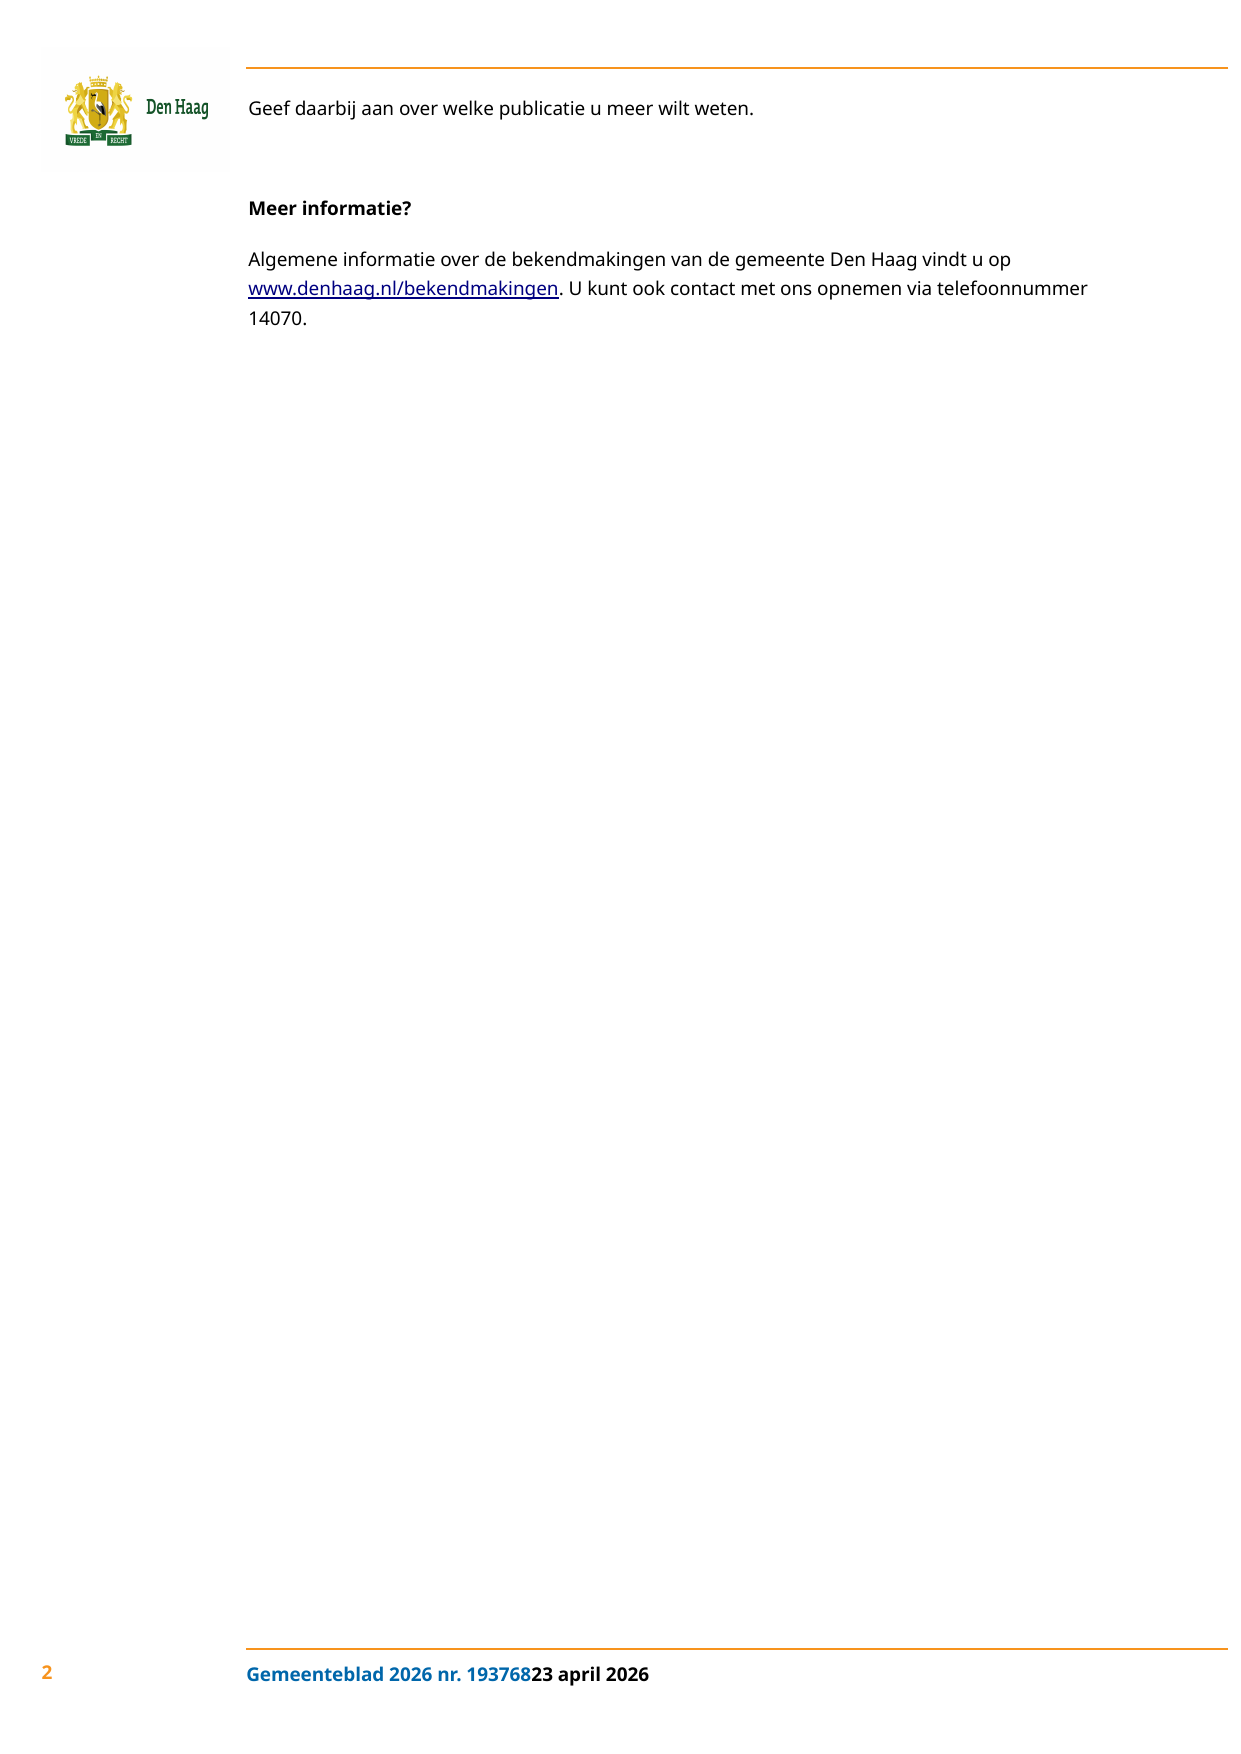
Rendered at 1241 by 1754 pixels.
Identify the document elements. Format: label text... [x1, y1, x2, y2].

text Geef daarbij aan over welke publicatie u meer wilt weten. [248, 95, 1152, 121]
picture [41, 47, 231, 172]
text Meer informatie? [248, 196, 1152, 221]
text Algemene informatie over de bekendmakingen van de gemeente Den Haag vindt u op www.denhaag.nl/bekendmakingen. U kunt ook contact met ons opnemen via telefoonnummer 14070. [248, 246, 1152, 331]
